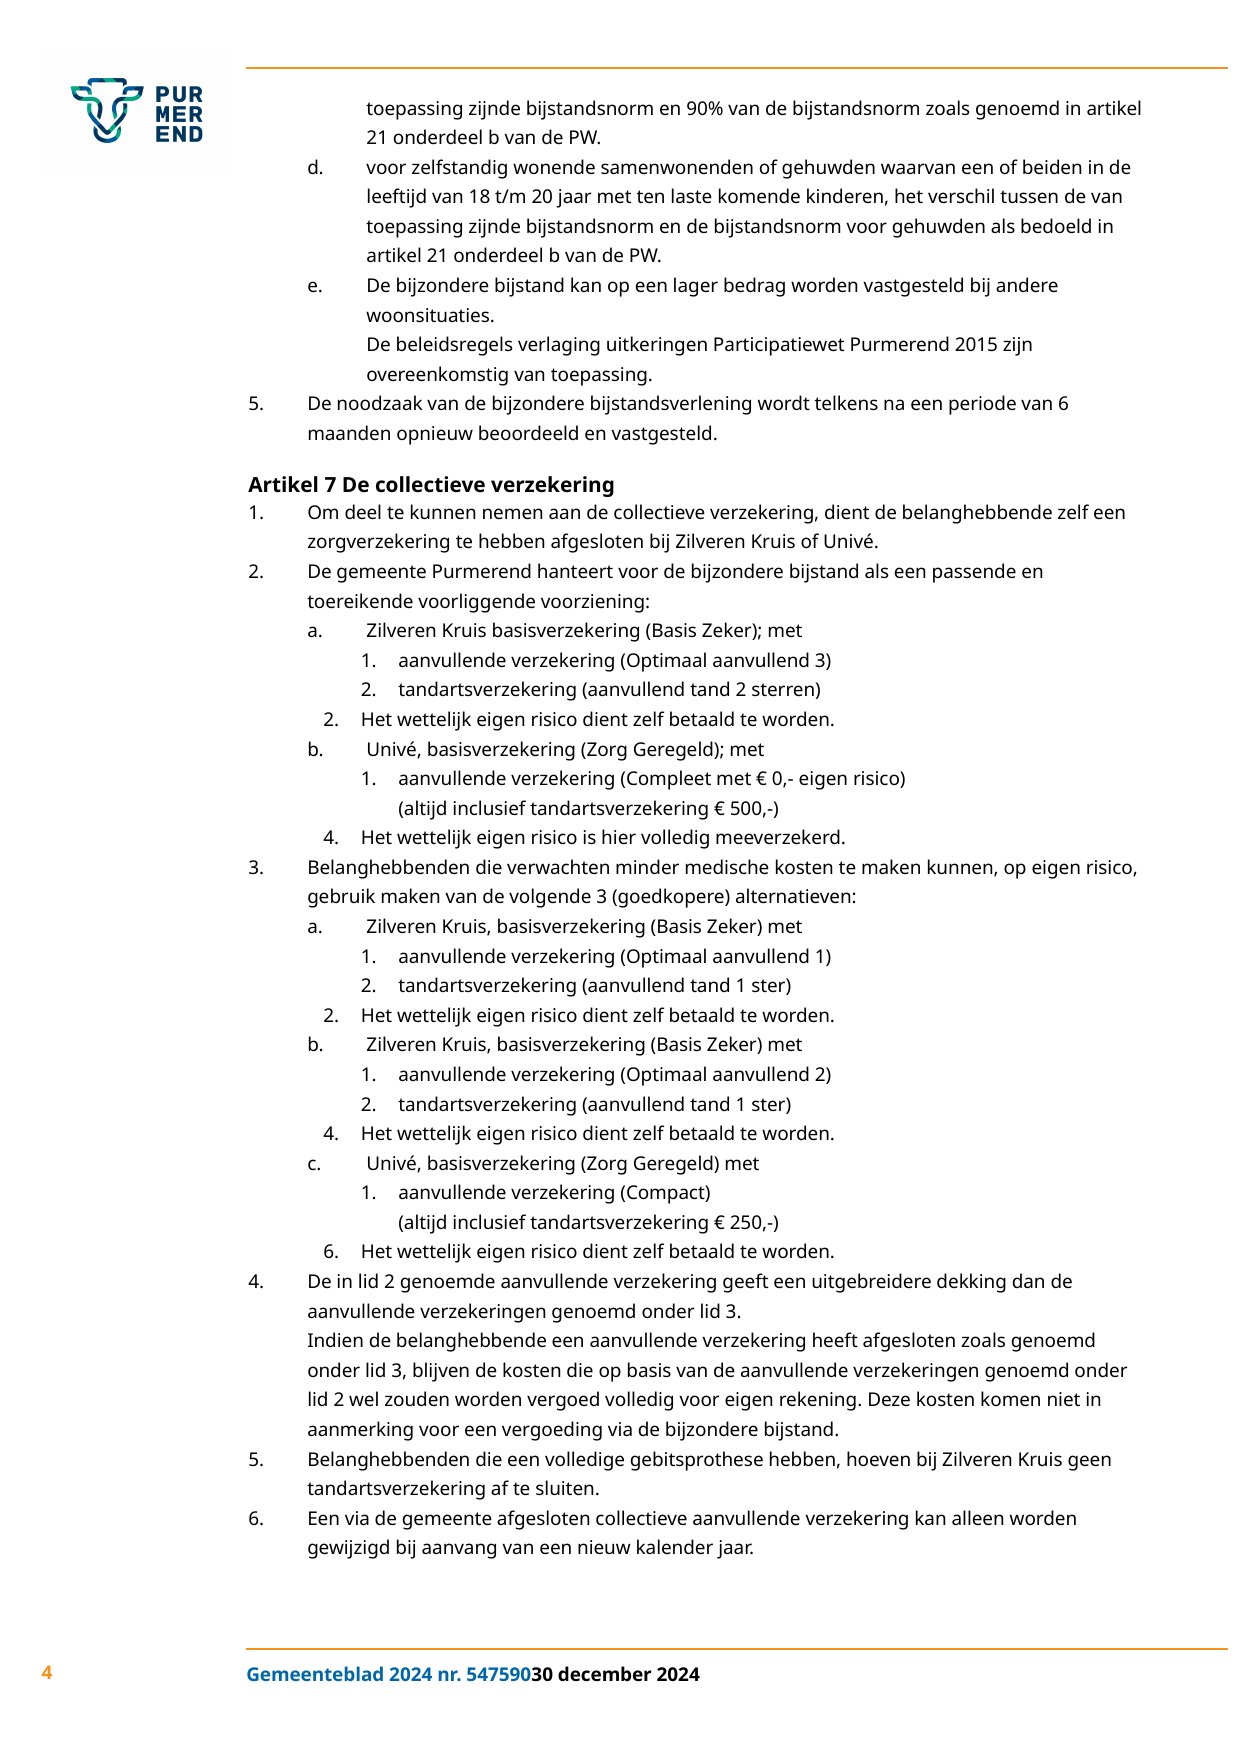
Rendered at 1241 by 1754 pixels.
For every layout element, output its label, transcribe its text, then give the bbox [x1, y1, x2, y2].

list toepassing zijnde bijstandsnorm en 90% van de bijstandsnorm zoals genoemd in artikel 21 onderdeel b van de PW. [307, 95, 1152, 150]
list tandartsverzekering (aanvullend tand 1 ster) [361, 1091, 1152, 1116]
list Univé, basisverzekering (Zorg Geregeld) met [307, 1150, 1152, 1176]
list Om deel te kunnen nemen aan de collectieve verzekering, dient de belanghebbende zelf een zorgverzekering te hebben afgesloten bij Zilveren Kruis of Univé. [248, 499, 1152, 554]
list Indien de belanghebbende een aanvullende verzekering heeft afgesloten zoals genoemd onder lid 3, blijven de kosten die op basis van de aanvullende verzekeringen genoemd onder lid 2 wel zouden worden vergoed volledig voor eigen rekening. Deze kosten komen niet in aanmerking voor een vergoeding via de bijzondere bijstand. [248, 1327, 1152, 1442]
list tandartsverzekering (aanvullend tand 2 sterren) [361, 677, 1152, 702]
list Het wettelijk eigen risico dient zelf betaald te worden. [323, 1239, 1152, 1264]
list De bijzondere bijstand kan op een lager bedrag worden vastgesteld bij andere woonsituaties. [307, 272, 1152, 328]
list De beleidsregels verlaging uitkeringen Participatiewet Purmerend 2015 zijn overeenkomstig van toepassing. [307, 331, 1152, 387]
list (altijd inclusief tandartsverzekering € 500,-) [361, 795, 1152, 821]
list Univé, basisverzekering (Zorg Geregeld); met [307, 736, 1152, 761]
list Belanghebbenden die een volledige gebitsprothese hebben, hoeven bij Zilveren Kruis geen tandartsverzekering af te sluiten. [248, 1446, 1152, 1501]
list Een via de gemeente afgesloten collectieve aanvullende verzekering kan alleen worden gewijzigd bij aanvang van een nieuw kalender jaar. [248, 1505, 1152, 1560]
list (altijd inclusief tandartsverzekering € 250,-) [361, 1209, 1152, 1235]
list De noodzaak van de bijzondere bijstandsverlening wordt telkens na een periode van 6 maanden opnieuw beoordeeld en vastgesteld. [248, 391, 1152, 446]
list aanvullende verzekering (Optimaal aanvullend 1) [361, 943, 1152, 968]
list voor zelfstandig wonende samenwonenden of gehuwden waarvan een of beiden in de leeftijd van 18 t/m 20 jaar met ten laste komende kinderen, het verschil tussen de van toepassing zijnde bijstandsnorm en de bijstandsnorm voor gehuwden als bedoeld in artikel 21 onderdeel b van de PW. [307, 154, 1152, 268]
list Zilveren Kruis, basisverzekering (Basis Zeker) met [307, 1032, 1152, 1057]
list aanvullende verzekering (Optimaal aanvullend 2) [361, 1061, 1152, 1087]
list aanvullende verzekering (Compact) [361, 1179, 1152, 1205]
list De gemeente Purmerend hanteert voor de bijzondere bijstand als een passende en toereikende voorliggende voorziening: [248, 558, 1152, 613]
list tandartsverzekering (aanvullend tand 1 ster) [361, 972, 1152, 998]
list Belanghebbenden die verwachten minder medische kosten te maken kunnen, op eigen risico, gebruik maken van de volgende 3 (goedkopere) alternatieven: [248, 854, 1152, 909]
list aanvullende verzekering (Optimaal aanvullend 3) [361, 647, 1152, 673]
list Het wettelijk eigen risico dient zelf betaald te worden. [323, 706, 1152, 732]
list Het wettelijk eigen risico dient zelf betaald te worden. [323, 1120, 1152, 1146]
list Het wettelijk eigen risico dient zelf betaald te worden. [323, 1002, 1152, 1028]
list Zilveren Kruis, basisverzekering (Basis Zeker) met [307, 913, 1152, 939]
picture [41, 47, 231, 172]
list Zilveren Kruis basisverzekering (Basis Zeker); met [307, 617, 1152, 643]
list Het wettelijk eigen risico is hier volledig meeverzekerd. [323, 824, 1152, 850]
text Artikel 7 De collectieve verzekering [248, 471, 1152, 499]
list De in lid 2 genoemde aanvullende verzekering geeft een uitgebreidere dekking dan de aanvullende verzekeringen genoemd onder lid 3. [248, 1268, 1152, 1323]
list aanvullende verzekering (Compleet met € 0,- eigen risico) [361, 765, 1152, 791]
